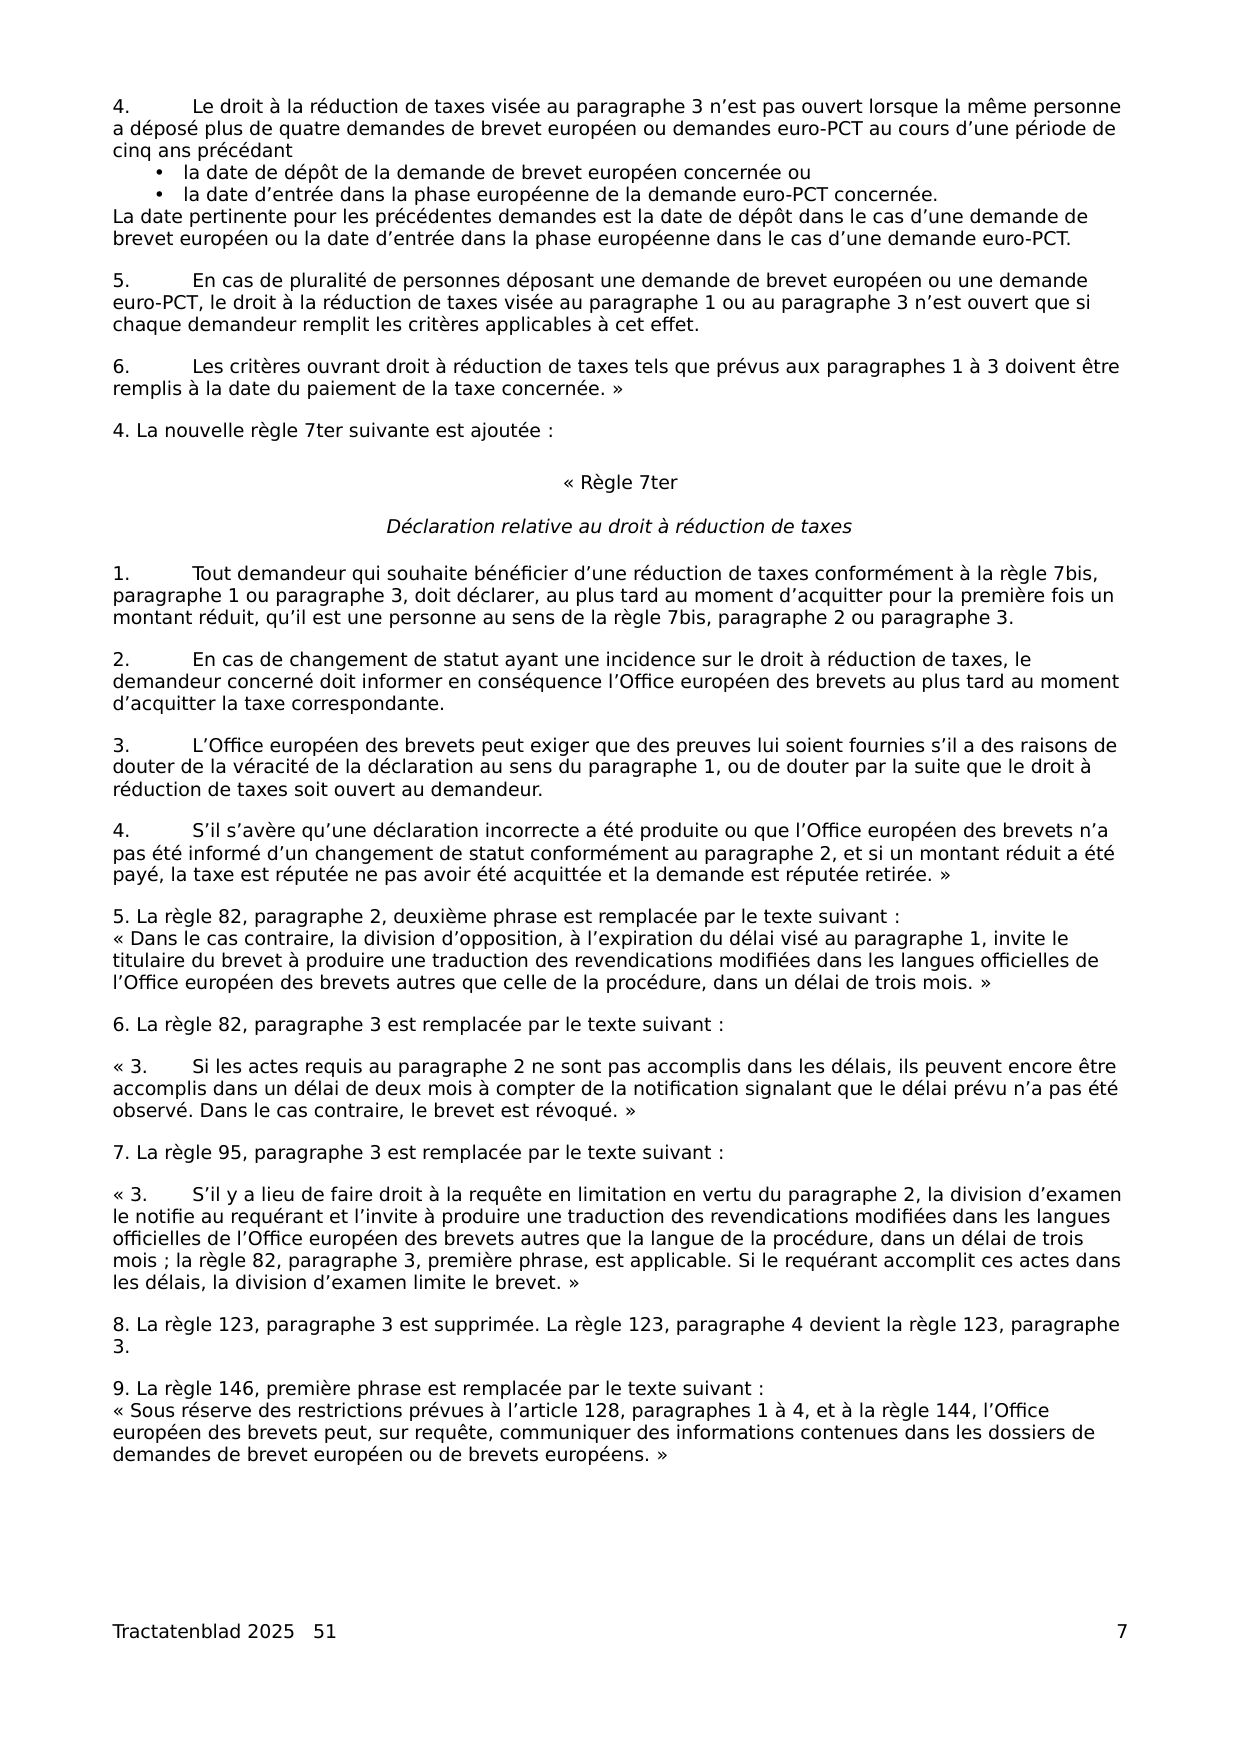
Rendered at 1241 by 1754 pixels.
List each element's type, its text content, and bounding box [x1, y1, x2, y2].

text 5. La règle 82, paragraphe 2, deuxième phrase est remplacée par le texte suivant : [112, 906, 1128, 928]
text 1. Tout demandeur qui souhaite bénéficier d’une réduction de taxes conformément à la règle 7bis, paragraphe 1 ou paragraphe 3, doit déclarer, au plus tard au moment d’acquitter pour la première fois un montant réduit, qu’il est une personne au sens de la règle 7bis, paragraphe 2 ou paragraphe 3. [112, 563, 1128, 628]
text 5. En cas de pluralité de personnes déposant une demande de brevet européen ou une demande euro-PCT, le droit à la réduction de taxes visée au paragraphe 1 ou au paragraphe 3 n’est ouvert que si chaque demandeur remplit les critères applicables à cet effet. [112, 270, 1128, 336]
text 3. L’Office européen des brevets peut exiger que des preuves lui soient fournies s’il a des raisons de douter de la véracité de la déclaration au sens du paragraphe 1, ou de douter par la suite que le droit à réduction de taxes soit ouvert au demandeur. [112, 734, 1128, 800]
text 6. La règle 82, paragraphe 3 est remplacée par le texte suivant : [112, 1014, 1128, 1036]
text « 3. S’il y a lieu de faire droit à la requête en limitation en vertu du paragraphe 2, la division d’examen le notifie au requérant et l’invite à produire une traduction des revendications modifiées dans les langues officielles de l’Office européen des brevets autres que la langue de la procédure, dans un délai de trois mois ; la règle 82, paragraphe 3, première phrase, est applicable. Si le requérant accomplit ces actes dans les délais, la division d’examen limite le brevet. » [112, 1184, 1128, 1294]
text • la date de dépôt de la demande de brevet européen concernée ou [153, 162, 1128, 184]
subtitle « Règle 7ter Déclaration relative au droit à réduction de taxes [112, 472, 1128, 538]
text • la date d’entrée dans la phase européenne de la demande euro-PCT concernée. [153, 184, 1128, 206]
text « 3. Si les actes requis au paragraphe 2 ne sont pas accomplis dans les délais, ils peuvent encore être accomplis dans un délai de deux mois à compter de la notification signalant que le délai prévu n’a pas été observé. Dans le cas contraire, le brevet est révoqué. » [112, 1056, 1128, 1122]
text 4. Le droit à la réduction de taxes visée au paragraphe 3 n’est pas ouvert lorsque la même personne a déposé plus de quatre demandes de brevet européen ou demandes euro-PCT au cours d’une période de cinq ans précédant [112, 96, 1128, 162]
text 9. La règle 146, première phrase est remplacée par le texte suivant : [112, 1378, 1128, 1400]
text « Dans le cas contraire, la division d’opposition, à l’expiration du délai visé au paragraphe 1, invite le titulaire du brevet à produire une traduction des revendications modifiées dans les langues officielles de l’Office européen des brevets autres que celle de la procédure, dans un délai de trois mois. » [112, 928, 1128, 994]
text 4. La nouvelle règle 7ter suivante est ajoutée : [112, 420, 1128, 442]
text La date pertinente pour les précédentes demandes est la date de dépôt dans le cas d’une demande de brevet européen ou la date d’entrée dans la phase européenne dans le cas d’une demande euro-PCT. [112, 206, 1128, 250]
text 4. S’il s’avère qu’une déclaration incorrecte a été produite ou que l’Office européen des brevets n’a pas été informé d’un changement de statut conformément au paragraphe 2, et si un montant réduit a été payé, la taxe est réputée ne pas avoir été acquittée et la demande est réputée retirée. » [112, 820, 1128, 886]
text 2. En cas de changement de statut ayant une incidence sur le droit à réduction de taxes, le demandeur concerné doit informer en conséquence l’Office européen des brevets au plus tard au moment d’acquitter la taxe correspondante. [112, 648, 1128, 714]
text 6. Les critères ouvrant droit à réduction de taxes tels que prévus aux paragraphes 1 à 3 doivent être remplis à la date du paiement de la taxe concernée. » [112, 356, 1128, 400]
text « Sous réserve des restrictions prévues à l’article 128, paragraphes 1 à 4, et à la règle 144, l’Office européen des brevets peut, sur requête, communiquer des informations contenues dans les dossiers de demandes de brevet européen ou de brevets européens. » [112, 1400, 1128, 1466]
text 7. La règle 95, paragraphe 3 est remplacée par le texte suivant : [112, 1142, 1128, 1164]
text 8. La règle 123, paragraphe 3 est supprimée. La règle 123, paragraphe 4 devient la règle 123, paragraphe 3. [112, 1314, 1128, 1358]
